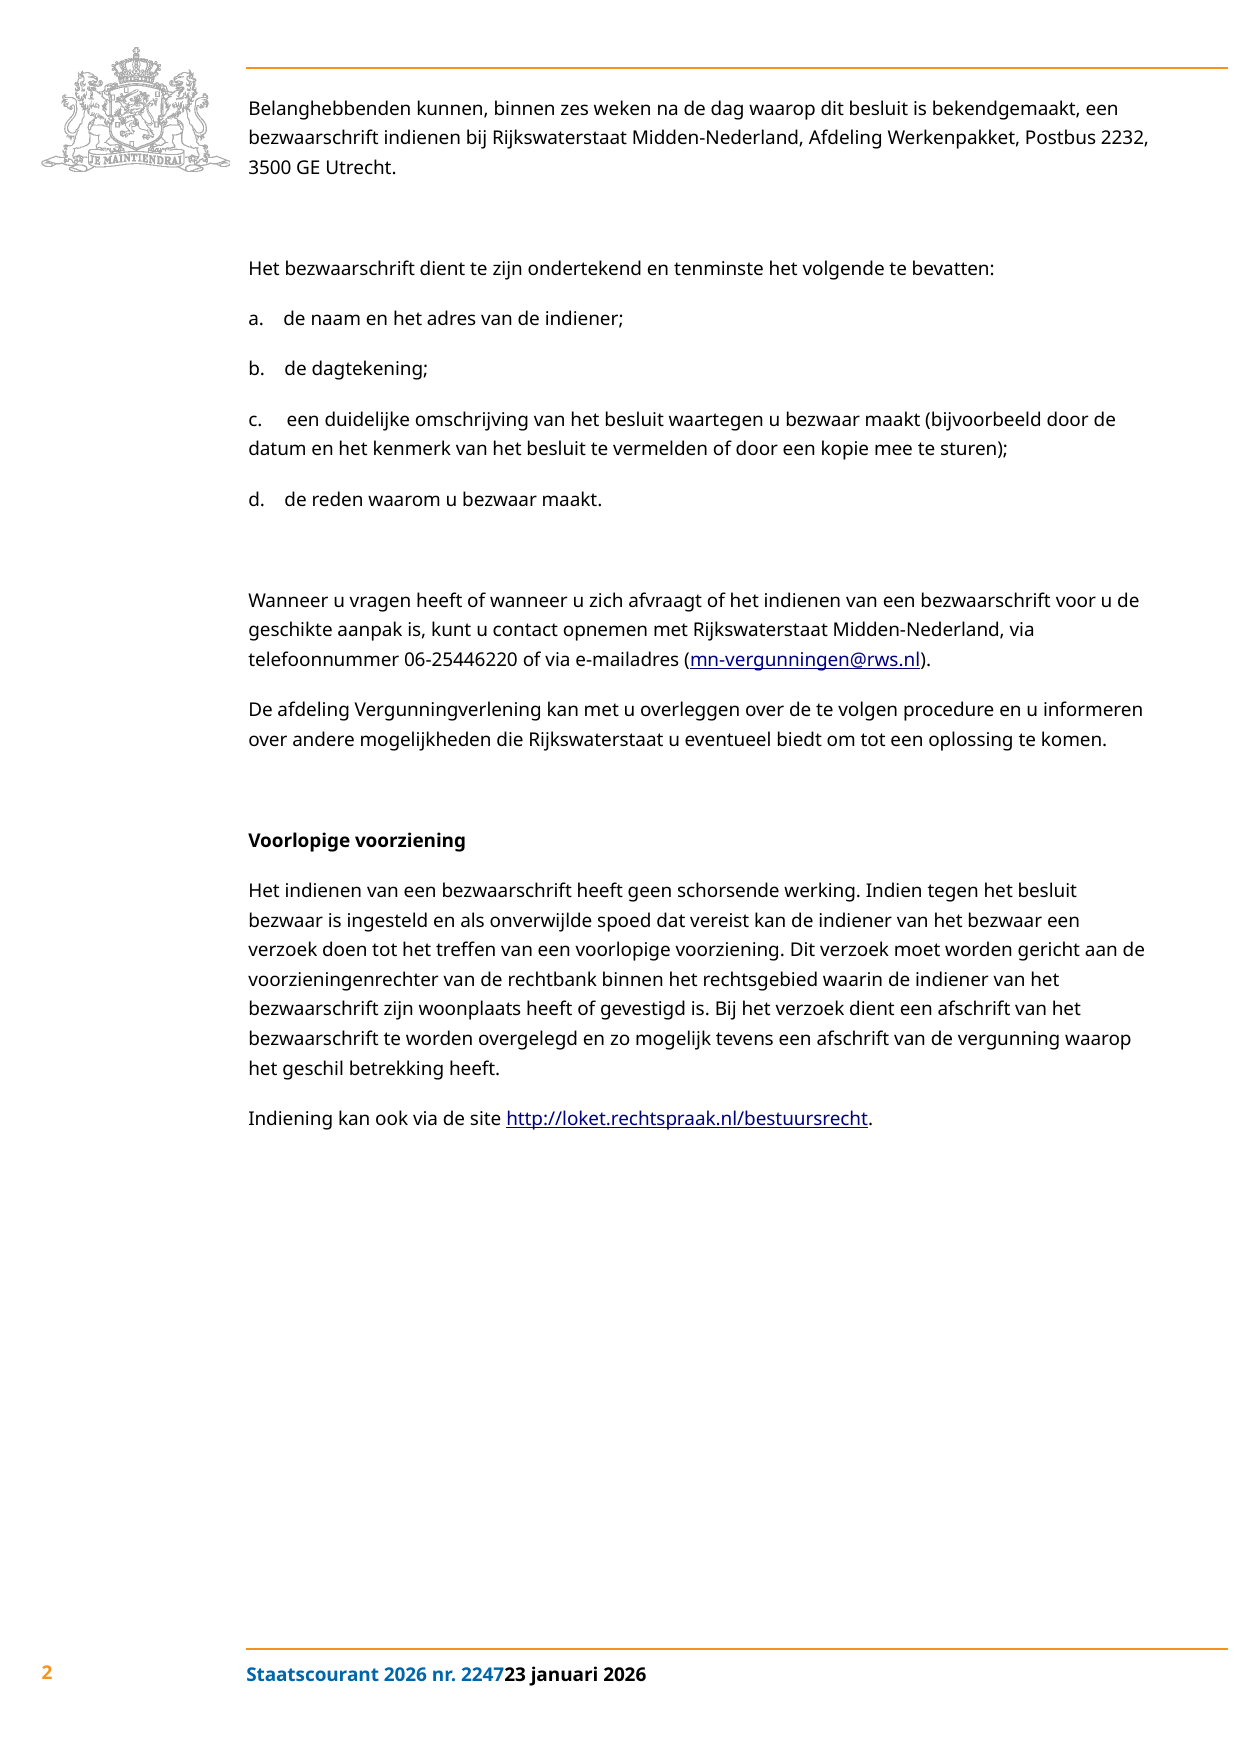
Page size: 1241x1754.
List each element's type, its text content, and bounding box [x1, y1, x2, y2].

text Het bezwaarschrift dient te zijn ondertekend en tenminste het volgende te bevatten: [248, 255, 1152, 281]
text a. de naam en het adres van de indiener; [248, 305, 1152, 331]
text Het indienen van een bezwaarschrift heeft geen schorsende werking. Indien tegen het besluit bezwaar is ingesteld en als onverwijlde spoed dat vereist kan de indiener van het bezwaar een verzoek doen tot het treffen van een voorlopige voorziening. Dit verzoek moet worden gericht aan de voorzieningenrechter van de rechtbank binnen het rechtsgebied waarin de indiener van het bezwaarschrift zijn woonplaats heeft of gevestigd is. Bij het verzoek dient een afschrift van het bezwaarschrift te worden overgelegd en zo mogelijk tevens een afschrift van de vergunning waarop het geschil betrekking heeft. [248, 877, 1152, 1081]
text De afdeling Vergunningverlening kan met u overleggen over de te volgen procedure en u informeren over andere mogelijkheden die Rijkswaterstaat u eventueel biedt om tot een oplossing te komen. [248, 696, 1152, 752]
text Wanneer u vragen heeft of wanneer u zich afvraagt of het indienen van een bezwaarschrift voor u de geschikte aanpak is, kunt u contact opnemen met Rijkswaterstaat Midden-Nederland, via telefoonnummer 06-25446220 of via e-mailadres (mn-vergunningen@rws.nl). [248, 587, 1152, 672]
text Indiening kan ook via de site http://loket.rechtspraak.nl/bestuursrecht. [248, 1105, 1152, 1131]
text Voorlopige voorziening [248, 827, 1152, 853]
text d. de reden waarom u bezwaar maakt. [248, 486, 1152, 512]
text Belanghebbenden kunnen, binnen zes weken na de dag waarop dit besluit is bekendgemaakt, een bezwaarschrift indienen bij Rijkswaterstaat Midden-Nederland, Afdeling Werkenpakket, Postbus 2232, 3500 GE Utrecht. [248, 95, 1152, 180]
text c. een duidelijke omschrijving van het besluit waartegen u bezwaar maakt (bijvoorbeeld door de datum en het kenmerk van het besluit te vermelden of door een kopie mee te sturen); [248, 406, 1152, 461]
text b. de dagtekening; [248, 356, 1152, 381]
picture [41, 47, 231, 172]
